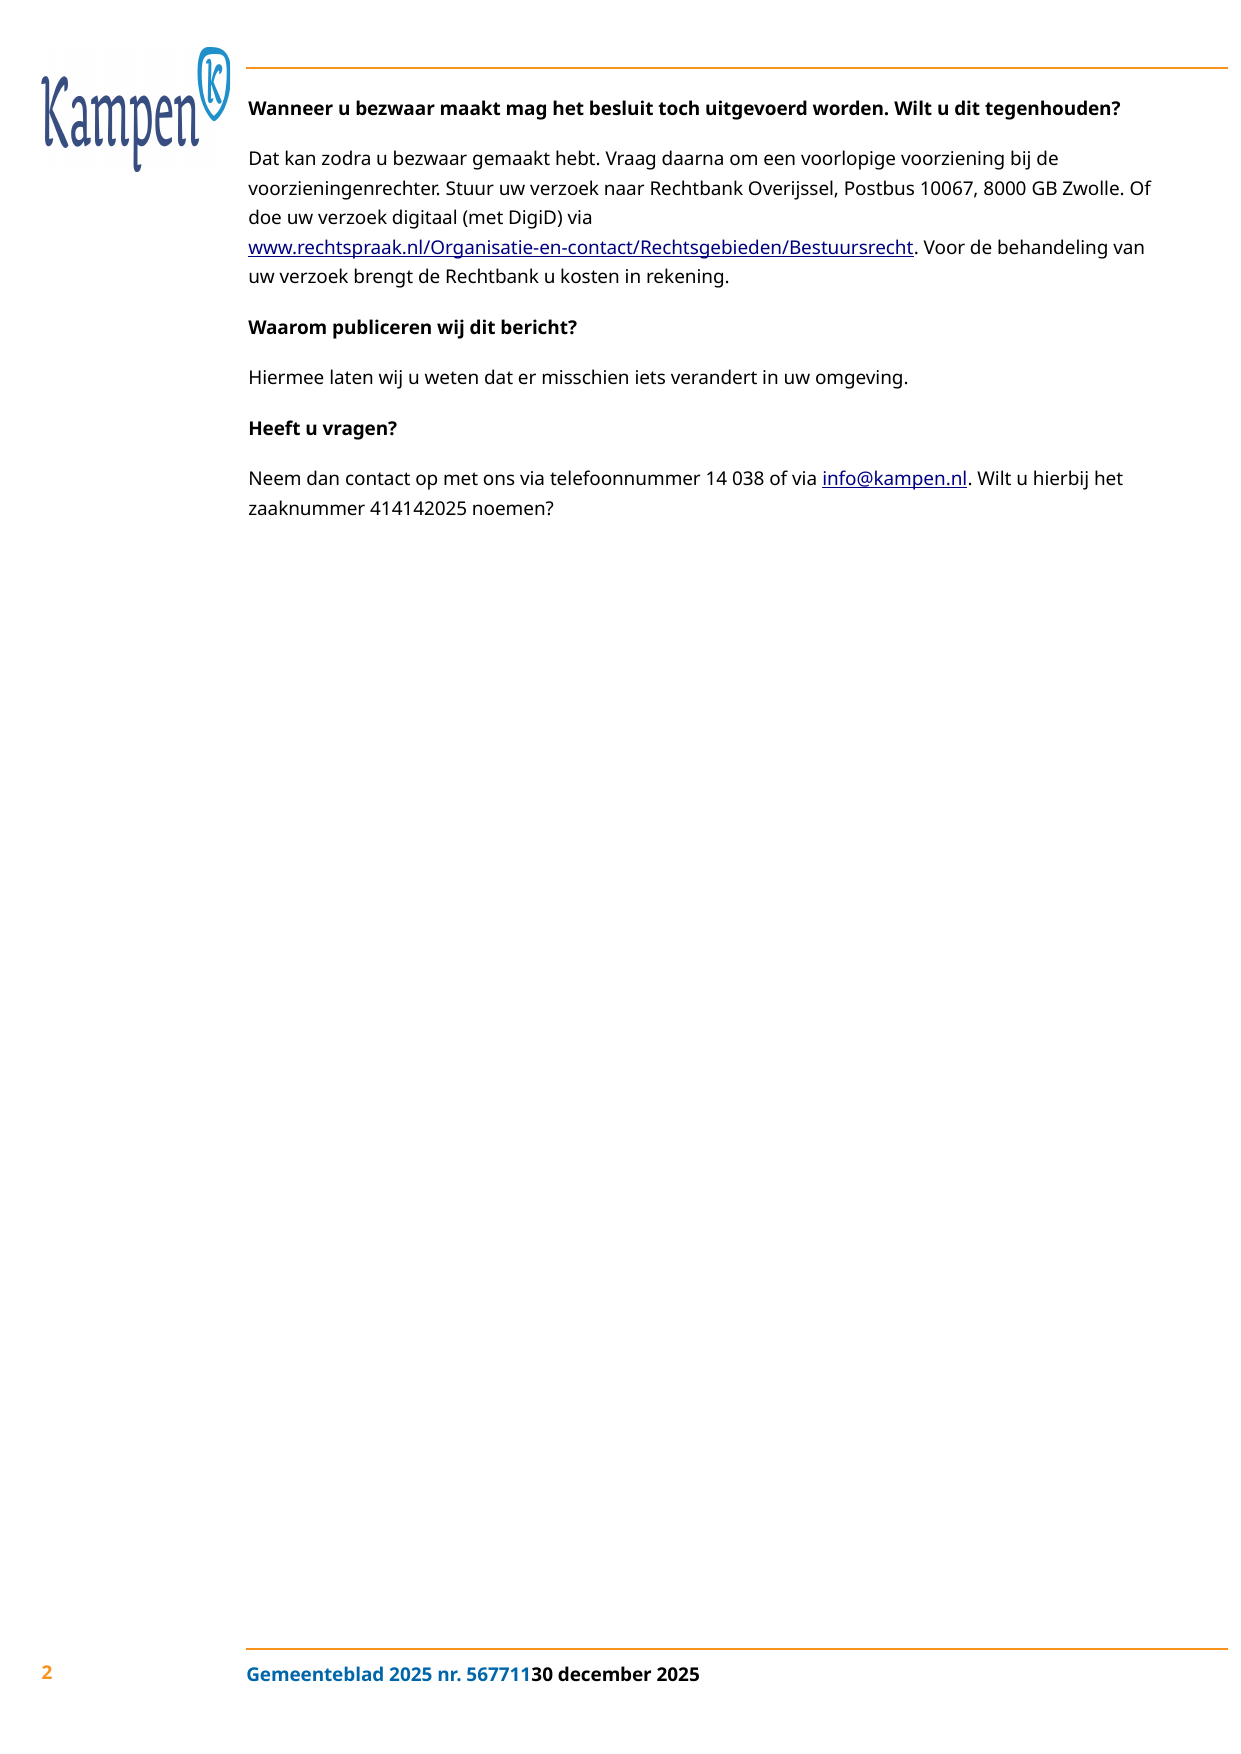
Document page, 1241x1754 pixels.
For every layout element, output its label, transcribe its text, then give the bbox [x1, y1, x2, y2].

text Wanneer u bezwaar maakt mag het besluit toch uitgevoerd worden. Wilt u dit tegenhouden? [248, 95, 1152, 121]
text Hiermee laten wij u weten dat er misschien iets verandert in uw omgeving. [248, 364, 1152, 390]
text Neem dan contact op met ons via telefoonnummer 14 038 of via info@kampen.nl. Wilt u hierbij het zaaknummer 414142025 noemen? [248, 465, 1152, 521]
text Waarom publiceren wij dit bericht? [248, 314, 1152, 340]
text Dat kan zodra u bezwaar gemaakt hebt. Vraag daarna om een voorlopige voorziening bij de voorzieningenrechter. Stuur uw verzoek naar Rechtbank Overijssel, Postbus 10067, 8000 GB Zwolle. Of doe uw verzoek digitaal (met DigiD) via www.rechtspraak.nl/Organisatie-en-contact/Rechtsgebieden/Bestuursrecht. Voor de behandeling van uw verzoek brengt de Rechtbank u kosten in rekening. [248, 145, 1152, 289]
picture [41, 47, 231, 172]
text Heeft u vragen? [248, 415, 1152, 441]
